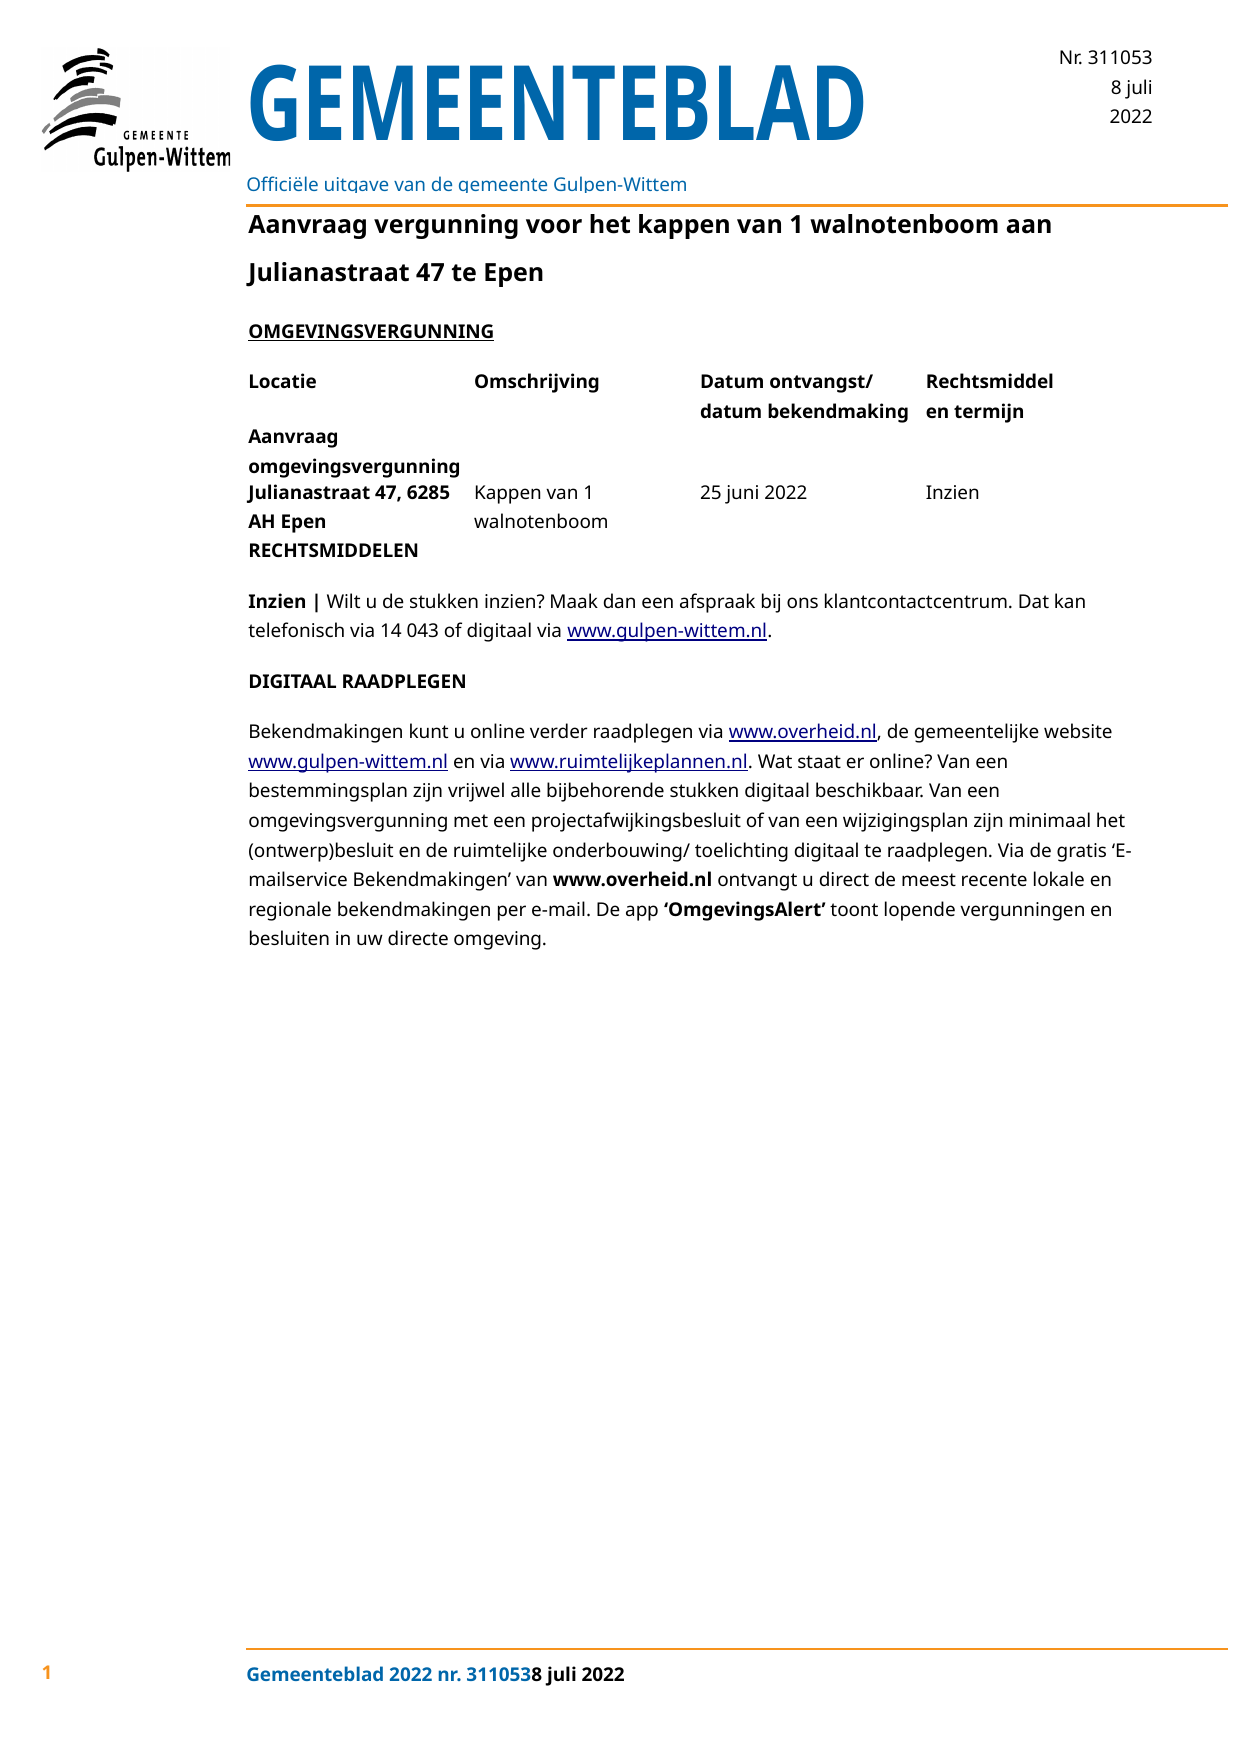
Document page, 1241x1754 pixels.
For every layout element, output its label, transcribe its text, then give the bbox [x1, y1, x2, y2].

text OMGEVINGSVERGUNNING [248, 318, 1152, 344]
table_cell [700, 424, 926, 479]
table_cell 25 juni 2022 [700, 479, 926, 534]
text DIGITAAL RAADPLEGEN [248, 668, 1152, 694]
text Inzien | Wilt u de stukken inzien? Maak dan een afspraak bij ons klantcontactcentrum. Dat kan telefonisch via 14 043 of digitaal via www.gulpen-wittem.nl. [248, 588, 1152, 643]
table_cell [926, 424, 1152, 479]
table_cell Inzien [926, 479, 1152, 534]
text RECHTSMIDDELEN [248, 538, 1152, 563]
text Bekendmakingen kunt u online verder raadplegen via www.overheid.nl, de gemeentelijke website www.gulpen-wittem.nl en via www.ruimtelijkeplannen.nl. Wat staat er online? Van een bestemmingsplan zijn vrijwel alle bijbehorende stukken digitaal beschikbaar. Van een omgevingsvergunning met een projectafwijkingsbesluit of van een wijzigingsplan zijn minimaal het (ontwerp)besluit en de ruimtelijke onderbouwing/ toelichting digitaal te raadplegen. Via de gratis ‘E-mailservice Bekendmakingen’ van www.overheid.nl ontvangt u direct de meest recente lokale en regionale bekendmakingen per e-mail. De app ‘OmgevingsAlert’ toont lopende vergunningen en besluiten in uw directe omgeving. [248, 718, 1152, 951]
table_header Rechtsmiddel en termijn [926, 369, 1152, 424]
table_cell Kappen van 1 walnotenboom [474, 479, 700, 534]
table_header Datum ontvangst/ datum bekendmaking [700, 369, 926, 424]
text Aanvraag vergunning voor het kappen van 1 walnotenboom aan Julianastraat 47 te Epen [248, 207, 1152, 288]
table_header Omschrijving [474, 369, 700, 424]
table_cell Julianastraat 47, 6285 AH Epen [248, 479, 474, 534]
table_cell Aanvraag omgevingsvergunning [248, 424, 474, 479]
table_cell [474, 424, 700, 479]
picture [41, 47, 231, 172]
table_header Locatie [248, 369, 474, 424]
